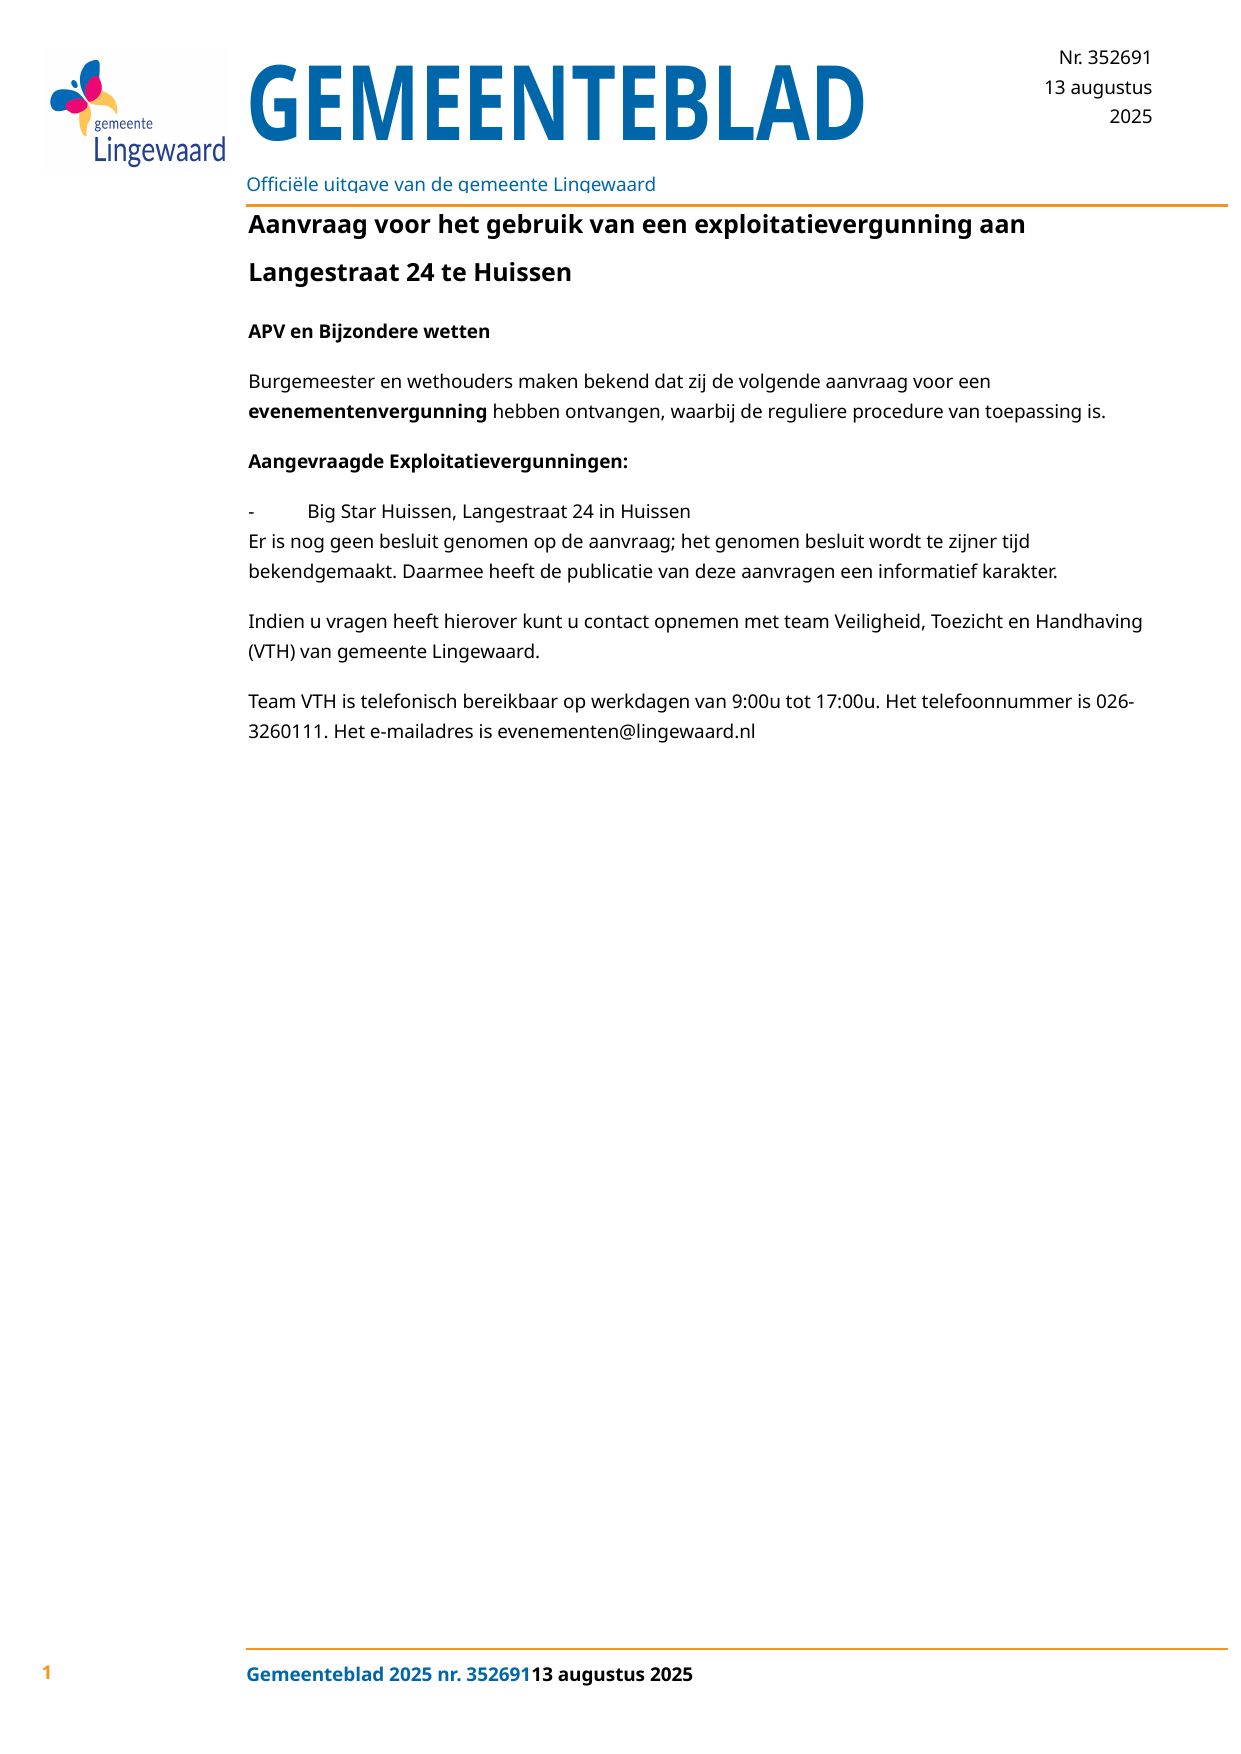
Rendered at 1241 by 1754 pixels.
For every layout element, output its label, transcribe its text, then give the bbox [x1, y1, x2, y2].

text APV en Bijzondere wetten [248, 318, 1152, 344]
picture [41, 47, 231, 172]
text Burgemeester en wethouders maken bekend dat zij de volgende aanvraag voor een evenementenvergunning hebben ontvangen, waarbij de reguliere procedure van toepassing is. [248, 368, 1152, 424]
text Indien u vragen heeft hierover kunt u contact opnemen met team Veiligheid, Toezicht en Handhaving (VTH) van gemeente Lingewaard. [248, 608, 1152, 664]
list Big Star Huissen, Langestraat 24 in Huissen [248, 499, 1152, 524]
text Aangevraagde Exploitatievergunningen: [248, 448, 1152, 474]
text Team VTH is telefonisch bereikbaar op werkdagen van 9:00u tot 17:00u. Het telefoonnummer is 026-3260111. Het e-mailadres is evenementen@lingewaard.nl [248, 688, 1152, 744]
text Aanvraag voor het gebruik van een exploitatievergunning aan Langestraat 24 te Huissen [248, 207, 1152, 288]
text Er is nog geen besluit genomen op de aanvraag; het genomen besluit wordt te zijner tijd bekendgemaakt. Daarmee heeft de publicatie van deze aanvragen een informatief karakter. [248, 528, 1152, 584]
